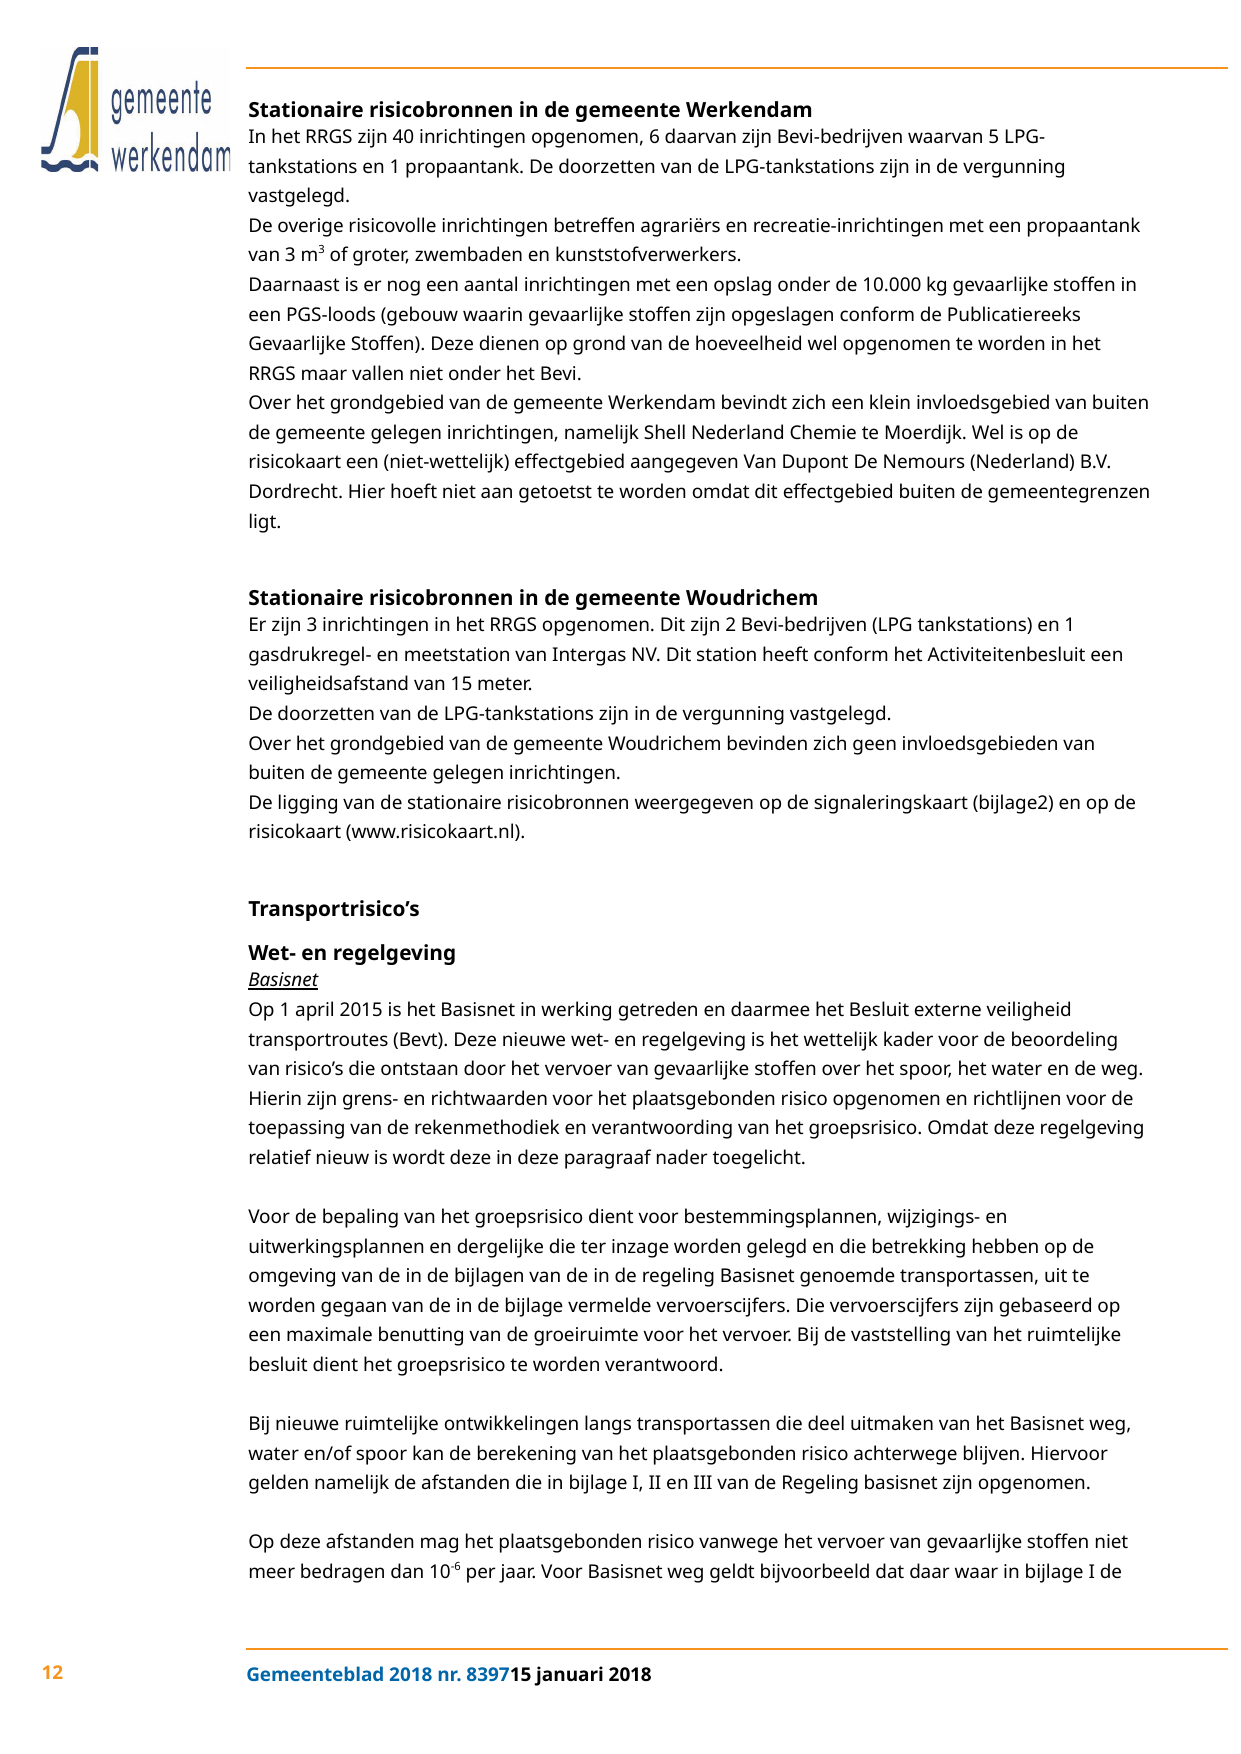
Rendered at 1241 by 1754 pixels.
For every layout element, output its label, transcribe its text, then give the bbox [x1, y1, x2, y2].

text De doorzetten van de LPG-tankstations zijn in de vergunning vastgelegd. [248, 700, 1152, 726]
text Transportrisico’s [248, 894, 1152, 922]
text In het RRGS zijn 40 inrichtingen opgenomen, 6 daarvan zijn Bevi-bedrijven waarvan 5 LPG-tankstations en 1 propaantank. De doorzetten van de LPG-tankstations zijn in de vergunning vastgelegd. [248, 123, 1152, 208]
text Wet- en regelgeving [248, 938, 1152, 967]
text Over het grondgebied van de gemeente Woudrichem bevinden zich geen invloedsgebieden van buiten de gemeente gelegen inrichtingen. [248, 730, 1152, 785]
text De ligging van de stationaire risicobronnen weergegeven op de signaleringskaart (bijlage2) en op de risicokaart (www.risicokaart.nl). [248, 789, 1152, 844]
text Basisnet [248, 967, 1152, 992]
text Over het grondgebied van de gemeente Werkendam bevindt zich een klein invloedsgebied van buiten de gemeente gelegen inrichtingen, namelijk Shell Nederland Chemie te Moerdijk. Wel is op de risicokaart een (niet-wettelijk) effectgebied aangegeven Van Dupont De Nemours (Nederland) B.V. Dordrecht. Hier hoeft niet aan getoetst te worden omdat dit effectgebied buiten de gemeentegrenzen ligt. [248, 389, 1152, 533]
text Er zijn 3 inrichtingen in het RRGS opgenomen. Dit zijn 2 Bevi-bedrijven (LPG tankstations) en 1 gasdrukregel- en meetstation van Intergas NV. Dit station heeft conform het Activiteitenbesluit een veiligheidsafstand van 15 meter. [248, 611, 1152, 696]
picture [41, 47, 231, 172]
text Voor de bepaling van het groepsrisico dient voor bestemmingsplannen, wijzigings- en uitwerkingsplannen en dergelijke die ter inzage worden gelegd en die betrekking hebben op de omgeving van de in de bijlagen van de in de regeling Basisnet genoemde transportassen, uit te worden gegaan van de in de bijlage vermelde vervoerscijfers. Die vervoerscijfers zijn gebaseerd op een maximale benutting van de groeiruimte voor het vervoer. Bij de vaststelling van het ruimtelijke besluit dient het groepsrisico te worden verantwoord. [248, 1203, 1152, 1377]
text De overige risicovolle inrichtingen betreffen agrariërs en recreatie-inrichtingen met een propaantank van 3 m3 of groter, zwembaden en kunststofverwerkers. [248, 212, 1152, 267]
text Bij nieuwe ruimtelijke ontwikkelingen langs transportassen die deel uitmaken van het Basisnet weg, water en/of spoor kan de berekening van het plaatsgebonden risico achterwege blijven. Hiervoor gelden namelijk de afstanden die in bijlage I, II en III van de Regeling basisnet zijn opgenomen. [248, 1410, 1152, 1495]
text Op deze afstanden mag het plaatsgebonden risico vanwege het vervoer van gevaarlijke stoffen niet meer bedragen dan 10-6 per jaar. Voor Basisnet weg geldt bijvoorbeeld dat daar waar in bijlage I de [248, 1529, 1152, 1584]
text Daarnaast is er nog een aantal inrichtingen met een opslag onder de 10.000 kg gevaarlijke stoffen in een PGS-loods (gebouw waarin gevaarlijke stoffen zijn opgeslagen conform de Publicatiereeks Gevaarlijke Stoffen). Deze dienen op grond van de hoeveelheid wel opgenomen te worden in het RRGS maar vallen niet onder het Bevi. [248, 271, 1152, 386]
text Stationaire risicobronnen in de gemeente Werkendam [248, 95, 1152, 123]
text Op 1 april 2015 is het Basisnet in werking getreden en daarmee het Besluit externe veiligheid transportroutes (Bevt). Deze nieuwe wet- en regelgeving is het wettelijk kader voor de beoordeling van risico’s die ontstaan door het vervoer van gevaarlijke stoffen over het spoor, het water en de weg. Hierin zijn grens- en richtwaarden voor het plaatsgebonden risico opgenomen en richtlijnen voor de toepassing van de rekenmethodiek en verantwoording van het groepsrisico. Omdat deze regelgeving relatief nieuw is wordt deze in deze paragraaf nader toegelicht. [248, 996, 1152, 1170]
text Stationaire risicobronnen in de gemeente Woudrichem [248, 583, 1152, 611]
